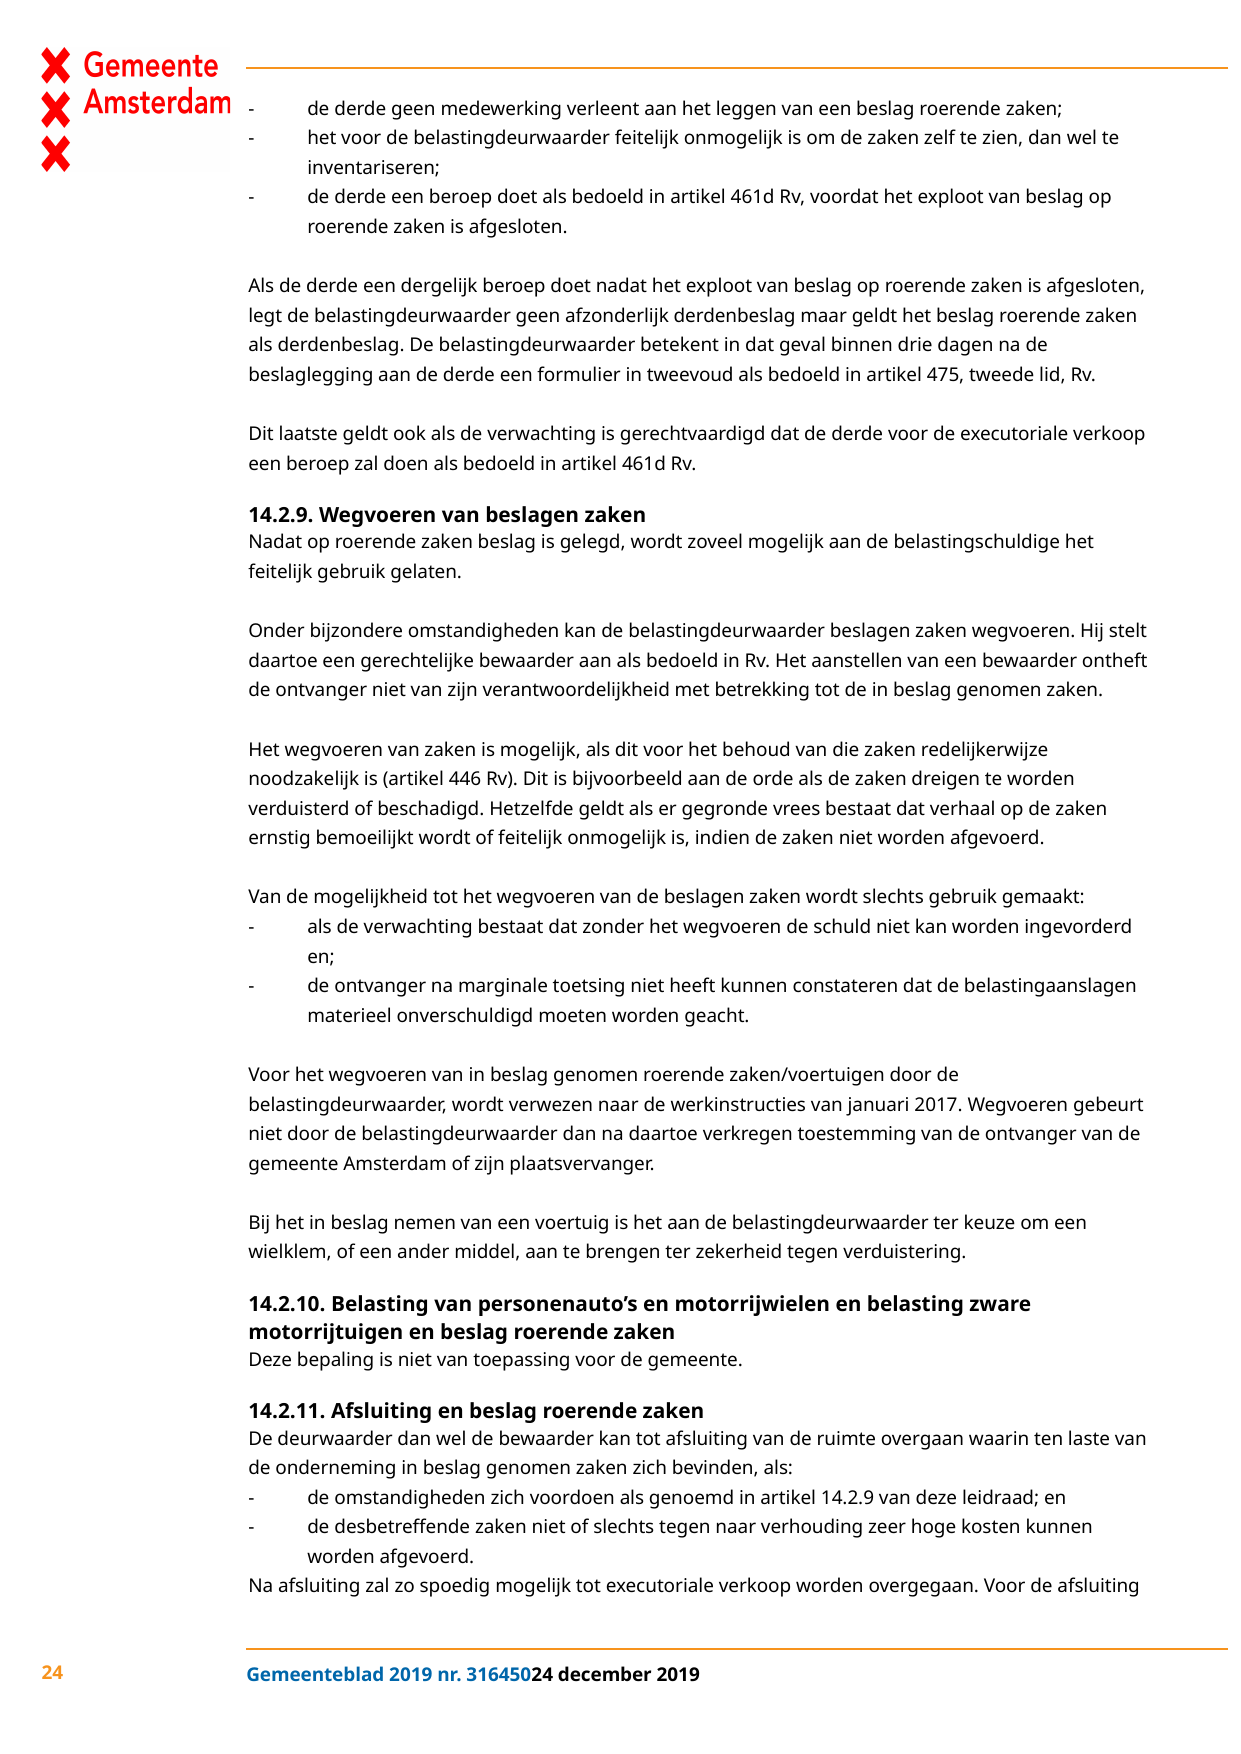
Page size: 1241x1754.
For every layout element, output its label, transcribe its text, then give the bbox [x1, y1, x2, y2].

text Onder bijzondere omstandigheden kan de belastingdeurwaarder beslagen zaken wegvoeren. Hij stelt daartoe een gerechtelijke bewaarder aan als bedoeld in Rv. Het aanstellen van een bewaarder ontheft de ontvanger niet van zijn verantwoordelijkheid met betrekking tot de in beslag genomen zaken. [248, 617, 1152, 702]
text 14.2.11. Afsluiting en beslag roerende zaken [248, 1396, 1152, 1425]
text Bij het in beslag nemen van een voertuig is het aan de belastingdeurwaarder ter keuze om een wielklem, of een ander middel, aan te brengen ter zekerheid tegen verduistering. [248, 1209, 1152, 1264]
text Dit laatste geldt ook als de verwachting is gerechtvaardigd dat de derde voor de executoriale verkoop een beroep zal doen als bedoeld in artikel 461d Rv. [248, 420, 1152, 476]
text Nadat op roerende zaken beslag is gelegd, wordt zoveel mogelijk aan de belastingschuldige het feitelijk gebruik gelaten. [248, 529, 1152, 584]
list de derde een beroep doet als bedoeld in artikel 461d Rv, voordat het exploot van beslag op roerende zaken is afgesloten. [248, 183, 1152, 239]
picture [41, 47, 231, 172]
list de derde geen medewerking verleent aan het leggen van een beslag roerende zaken; [248, 95, 1152, 121]
text Van de mogelijkheid tot het wegvoeren van de beslagen zaken wordt slechts gebruik gemaakt: [248, 884, 1152, 909]
text Na afsluiting zal zo spoedig mogelijk tot executoriale verkoop worden overgegaan. Voor de afsluiting [248, 1573, 1152, 1598]
text 14.2.10. Belasting van personenauto’s en motorrijwielen en belasting zware motorrijtuigen en beslag roerende zaken [248, 1289, 1152, 1346]
list als de verwachting bestaat dat zonder het wegvoeren de schuld niet kan worden ingevorderd en; [248, 913, 1152, 968]
text 14.2.9. Wegvoeren van beslagen zaken [248, 500, 1152, 529]
text Als de derde een dergelijk beroep doet nadat het exploot van beslag op roerende zaken is afgesloten, legt de belastingdeurwaarder geen afzonderlijk derdenbeslag maar geldt het beslag roerende zaken als derdenbeslag. De belastingdeurwaarder betekent in dat geval binnen drie dagen na de beslaglegging aan de derde een formulier in tweevoud als bedoeld in artikel 475, tweede lid, Rv. [248, 272, 1152, 387]
list de desbetreffende zaken niet of slechts tegen naar verhouding zeer hoge kosten kunnen worden afgevoerd. [248, 1513, 1152, 1569]
text Deze bepaling is niet van toepassing voor de gemeente. [248, 1346, 1152, 1372]
text Voor het wegvoeren van in beslag genomen roerende zaken/voertuigen door de belastingdeurwaarder, wordt verwezen naar de werkinstructies van januari 2017. Wegvoeren gebeurt niet door de belastingdeurwaarder dan na daartoe verkregen toestemming van de ontvanger van de gemeente Amsterdam of zijn plaatsvervanger. [248, 1061, 1152, 1176]
list de ontvanger na marginale toetsing niet heeft kunnen constateren dat de belastingaanslagen materieel onverschuldigd moeten worden geacht. [248, 972, 1152, 1028]
list de omstandigheden zich voordoen als genoemd in artikel 14.2.9 van deze leidraad; en [248, 1484, 1152, 1510]
list het voor de belastingdeurwaarder feitelijk onmogelijk is om de zaken zelf te zien, dan wel te inventariseren; [248, 124, 1152, 180]
text De deurwaarder dan wel de bewaarder kan tot afsluiting van de ruimte overgaan waarin ten laste van de onderneming in beslag genomen zaken zich bevinden, als: [248, 1425, 1152, 1480]
text Het wegvoeren van zaken is mogelijk, als dit voor het behoud van die zaken redelijkerwijze noodzakelijk is (artikel 446 Rv). Dit is bijvoorbeeld aan de orde als de zaken dreigen te worden verduisterd of beschadigd. Hetzelfde geldt als er gegronde vrees bestaat dat verhaal op de zaken ernstig bemoeilijkt wordt of feitelijk onmogelijk is, indien de zaken niet worden afgevoerd. [248, 736, 1152, 850]
